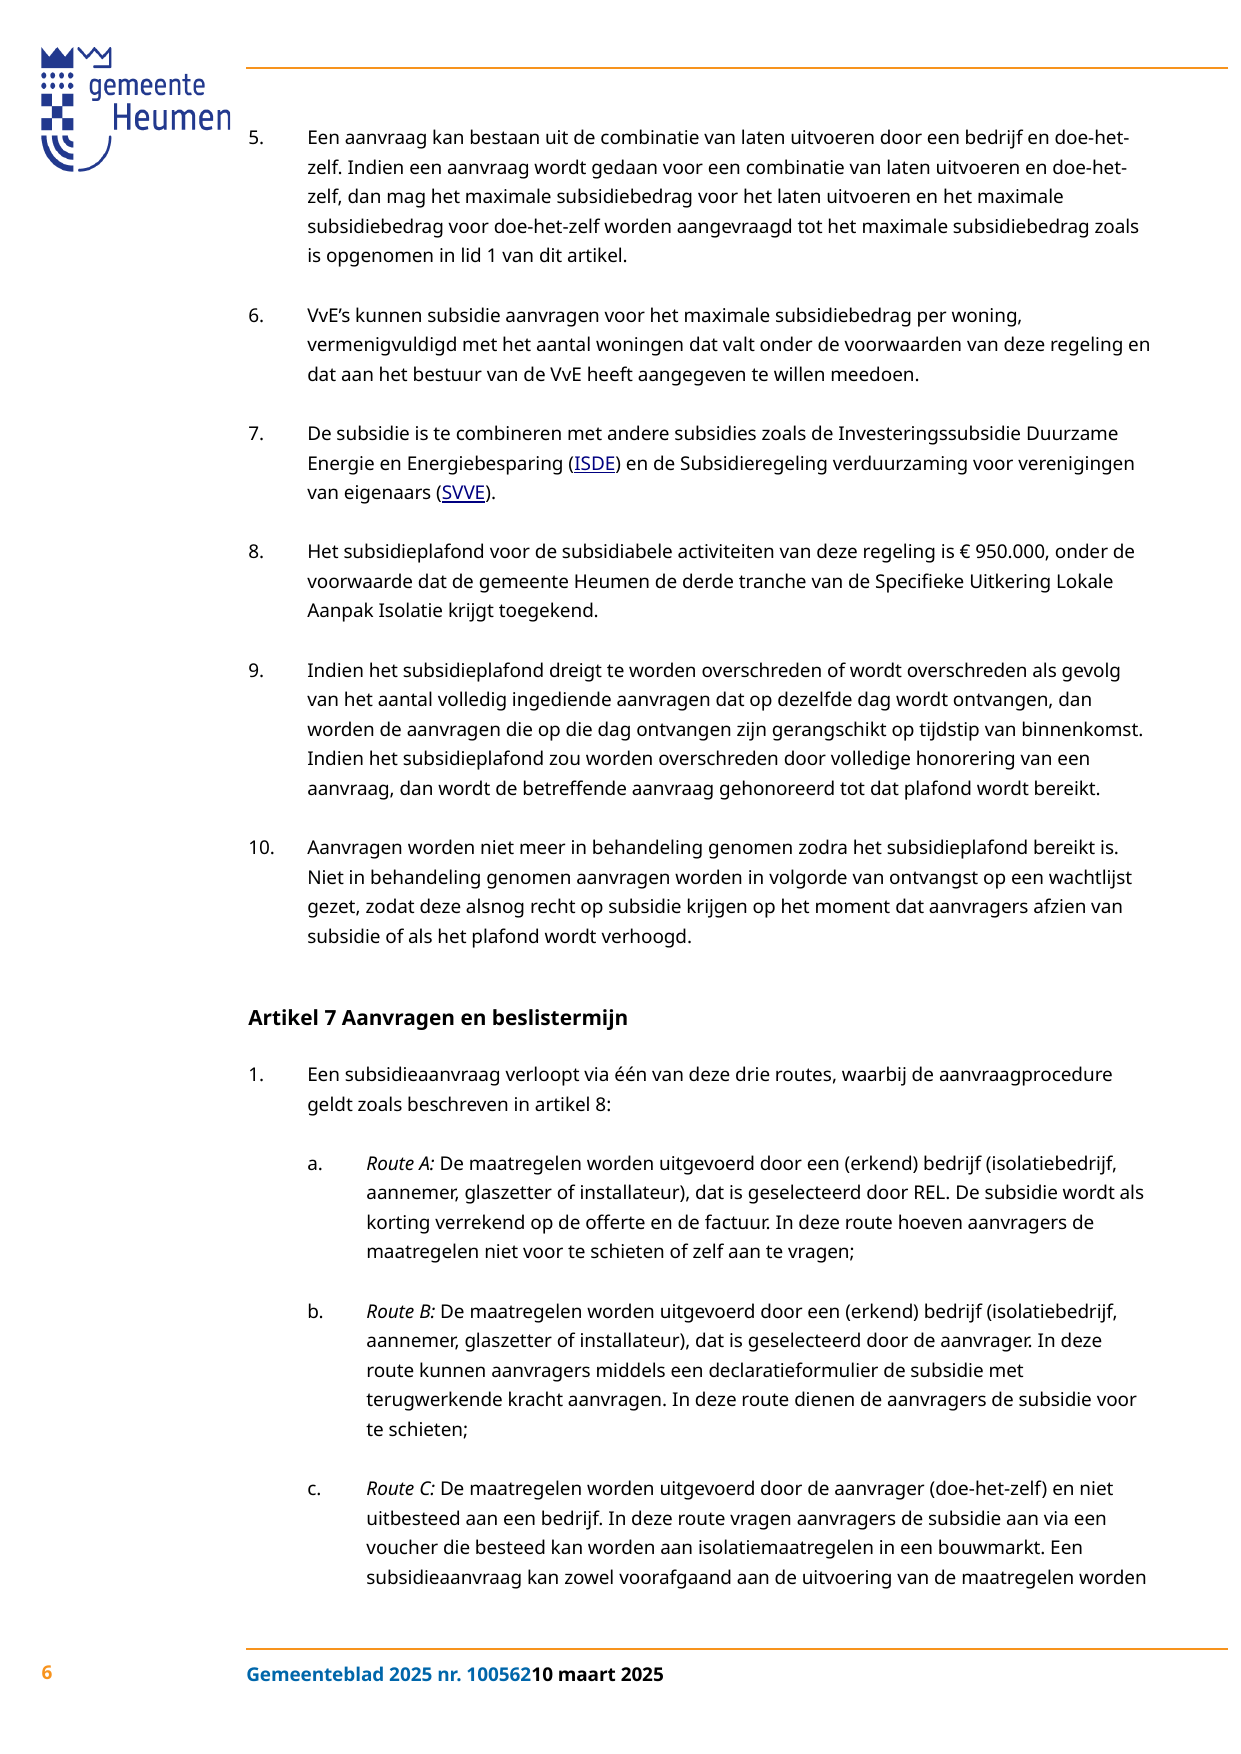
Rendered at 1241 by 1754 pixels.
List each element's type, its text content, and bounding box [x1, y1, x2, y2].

list Een aanvraag kan bestaan uit de combinatie van laten uitvoeren door een bedrijf en doe-het-zelf. Indien een aanvraag wordt gedaan voor een combinatie van laten uitvoeren en doe-het-zelf, dan mag het maximale subsidiebedrag voor het laten uitvoeren en het maximale subsidiebedrag voor doe-het-zelf worden aangevraagd tot het maximale subsidiebedrag zoals is opgenomen in lid 1 van dit artikel. [248, 124, 1152, 268]
list Route A: De maatregelen worden uitgevoerd door een (erkend) bedrijf (isolatiebedrijf, aannemer, glaszetter of installateur), dat is geselecteerd door REL. De subsidie wordt als korting verrekend op de offerte en de factuur. In deze route hoeven aanvragers de maatregelen niet voor te schieten of zelf aan te vragen; [307, 1150, 1152, 1264]
picture [41, 47, 231, 172]
list Een subsidieaanvraag verloopt via één van deze drie routes, waarbij de aanvraagprocedure geldt zoals beschreven in artikel 8: [248, 1061, 1152, 1116]
list Aanvragen worden niet meer in behandeling genomen zodra het subsidieplafond bereikt is. Niet in behandeling genomen aanvragen worden in volgorde van ontvangst op een wachtlijst gezet, zodat deze alsnog recht op subsidie krijgen op het moment dat aanvragers afzien van subsidie of als het plafond wordt verhoogd. [248, 834, 1152, 949]
list VvE’s kunnen subsidie aanvragen voor het maximale subsidiebedrag per woning, vermenigvuldigd met het aantal woningen dat valt onder de voorwaarden van deze regeling en dat aan het bestuur van de VvE heeft aangegeven te willen meedoen. [248, 302, 1152, 387]
text Artikel 7 Aanvragen en beslistermijn [248, 1003, 1152, 1032]
list De subsidie is te combineren met andere subsidies zoals de Investeringssubsidie Duurzame Energie en Energiebesparing (ISDE) en de Subsidieregeling verduurzaming voor verenigingen van eigenaars (SVVE). [248, 420, 1152, 505]
list Indien het subsidieplafond dreigt te worden overschreden of wordt overschreden als gevolg van het aantal volledig ingediende aanvragen dat op dezelfde dag wordt ontvangen, dan worden de aanvragen die op die dag ontvangen zijn gerangschikt op tijdstip van binnenkomst. Indien het subsidieplafond zou worden overschreden door volledige honorering van een aanvraag, dan wordt de betreffende aanvraag gehonoreerd tot dat plafond wordt bereikt. [248, 657, 1152, 801]
list Route B: De maatregelen worden uitgevoerd door een (erkend) bedrijf (isolatiebedrijf, aannemer, glaszetter of installateur), dat is geselecteerd door de aanvrager. In deze route kunnen aanvragers middels een declaratieformulier de subsidie met terugwerkende kracht aanvragen. In deze route dienen de aanvragers de subsidie voor te schieten; [307, 1298, 1152, 1442]
list Route C: De maatregelen worden uitgevoerd door de aanvrager (doe-het-zelf) en niet uitbesteed aan een bedrijf. In deze route vragen aanvragers de subsidie aan via een voucher die besteed kan worden aan isolatiemaatregelen in een bouwmarkt. Een subsidieaanvraag kan zowel voorafgaand aan de uitvoering van de maatregelen worden [307, 1475, 1152, 1590]
list Het subsidieplafond voor de subsidiabele activiteiten van deze regeling is € 950.000, onder de voorwaarde dat de gemeente Heumen de derde tranche van de Specifieke Uitkering Lokale Aanpak Isolatie krijgt toegekend. [248, 538, 1152, 623]
